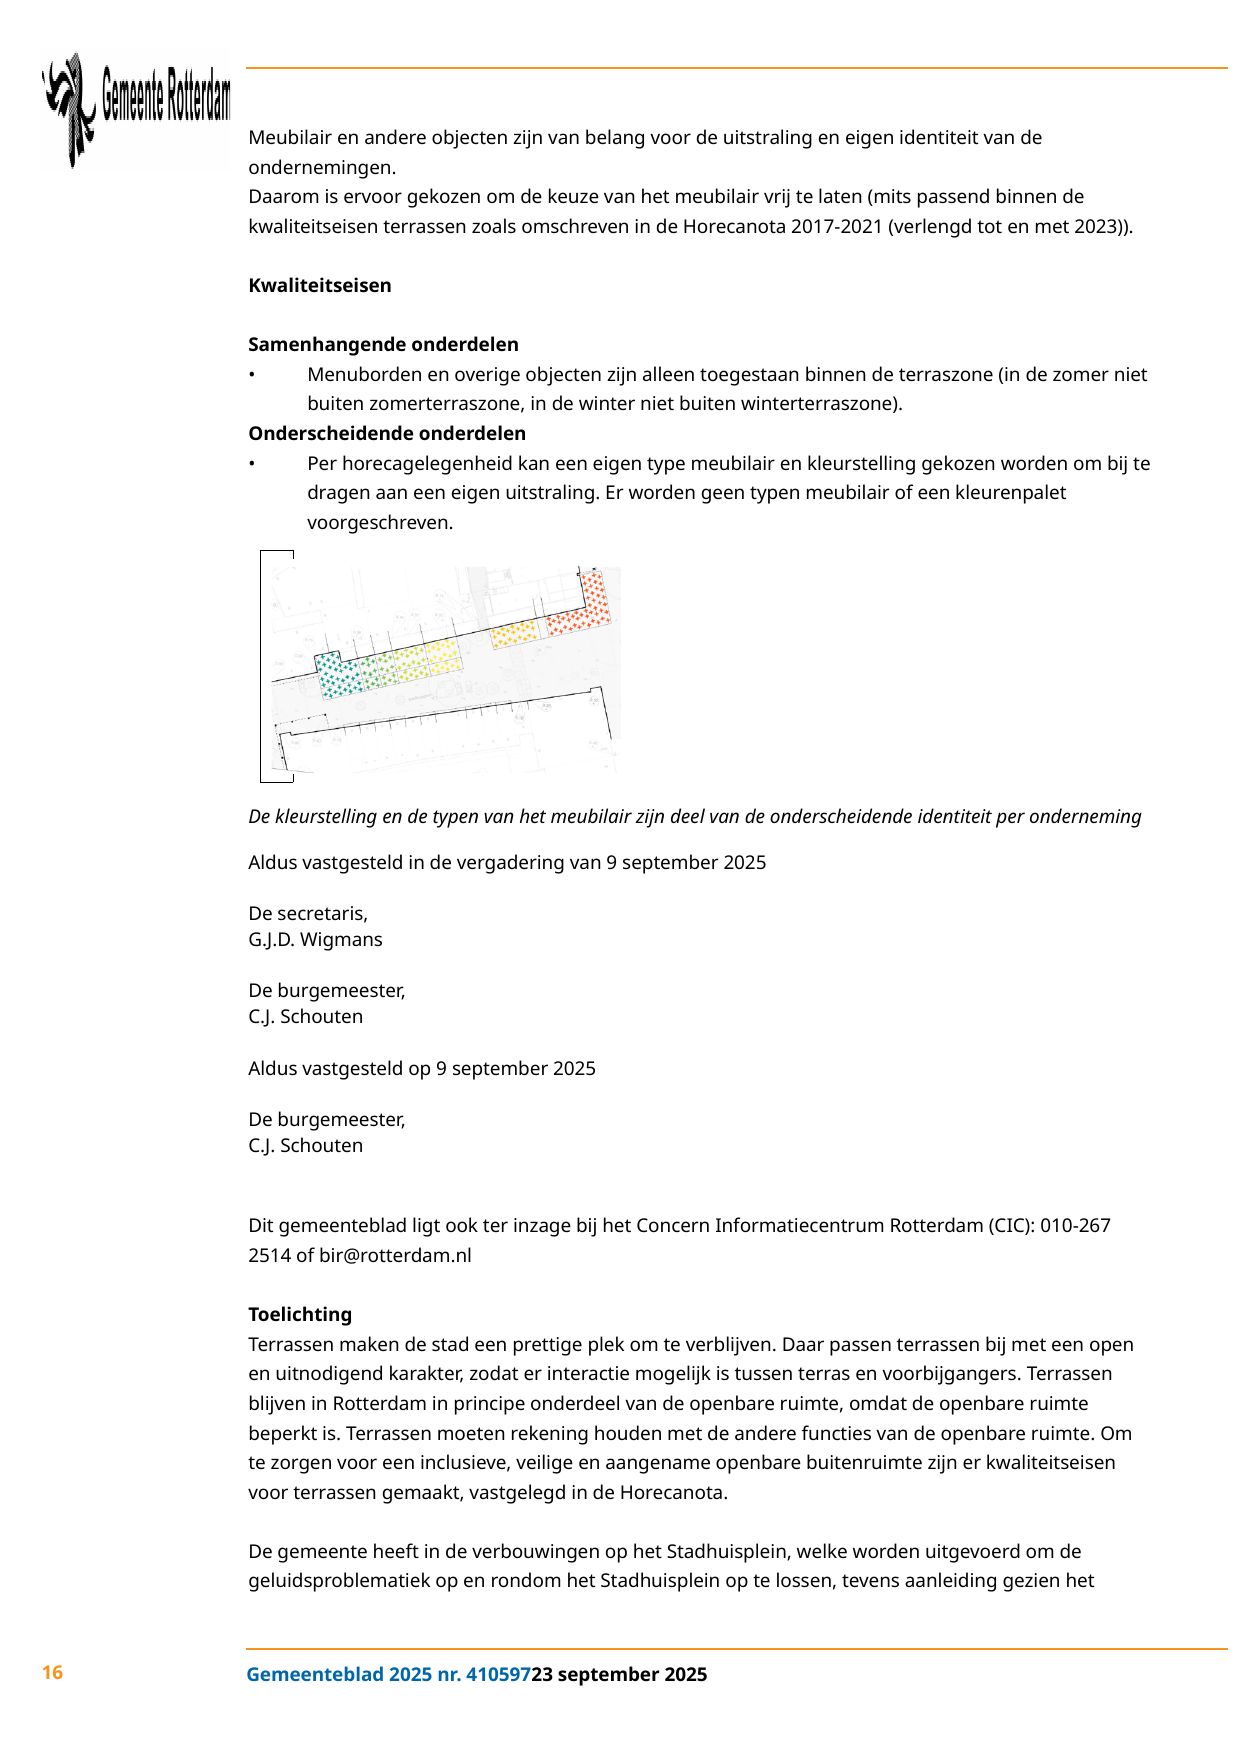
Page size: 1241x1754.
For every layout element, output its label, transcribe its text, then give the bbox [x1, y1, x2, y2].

text De burgemeester, [248, 1106, 1152, 1132]
text De secretaris, [248, 901, 1152, 926]
picture [41, 47, 231, 172]
text G.J.D. Wigmans [248, 926, 1152, 952]
list Per horecagelegenheid kan een eigen type meubilair en kleurstelling gekozen worden om bij te dragen aan een eigen uitstraling. Er worden geen typen meubilair of een kleurenpalet voorgeschreven. [248, 450, 1152, 535]
text Aldus vastgesteld in de vergadering van 9 september 2025 [248, 849, 1152, 875]
text Dit gemeenteblad ligt ook ter inzage bij het Concern Informatiecentrum Rotterdam (CIC): 010-267 2514 of bir@rotterdam.nl [248, 1213, 1152, 1268]
text Aldus vastgesteld op 9 september 2025 [248, 1055, 1152, 1081]
text Kwaliteitseisen [248, 272, 1152, 298]
text De burgemeester, [248, 978, 1152, 1003]
text De kleurstelling en de typen van het meubilair zijn deel van de onderscheidende identiteit per onderneming [248, 803, 1152, 829]
text Meubilair en andere objecten zijn van belang voor de uitstraling en eigen identiteit van de ondernemingen. [248, 124, 1152, 180]
text Onderscheidende onderdelen [248, 420, 1152, 446]
text Samenhangende onderdelen [248, 331, 1152, 357]
picture [268, 559, 624, 774]
text Toelichting [248, 1301, 1152, 1327]
text De gemeente heeft in de verbouwingen op het Stadhuisplein, welke worden uitgevoerd om de geluidsproblematiek op en rondom het Stadhuisplein op te lossen, tevens aanleiding gezien het [248, 1538, 1152, 1593]
text C.J. Schouten [248, 1003, 1152, 1029]
text C.J. Schouten [248, 1132, 1152, 1158]
list Menuborden en overige objecten zijn alleen toegestaan binnen de terraszone (in de zomer niet buiten zomerterraszone, in de winter niet buiten winterterraszone). [248, 361, 1152, 416]
text Daarom is ervoor gekozen om de keuze van het meubilair vrij te laten (mits passend binnen de kwaliteitseisen terrassen zoals omschreven in de Horecanota 2017-2021 (verlengd tot en met 2023)). [248, 183, 1152, 239]
text Terrassen maken de stad een prettige plek om te verblijven. Daar passen terrassen bij met een open en uitnodigend karakter, zodat er interactie mogelijk is tussen terras en voorbijgangers. Terrassen blijven in Rotterdam in principe onderdeel van de openbare ruimte, omdat de openbare ruimte beperkt is. Terrassen moeten rekening houden met de andere functies van de openbare ruimte. Om te zorgen voor een inclusieve, veilige en aangename openbare buitenruimte zijn er kwaliteitseisen voor terrassen gemaakt, vastgelegd in de Horecanota. [248, 1331, 1152, 1505]
